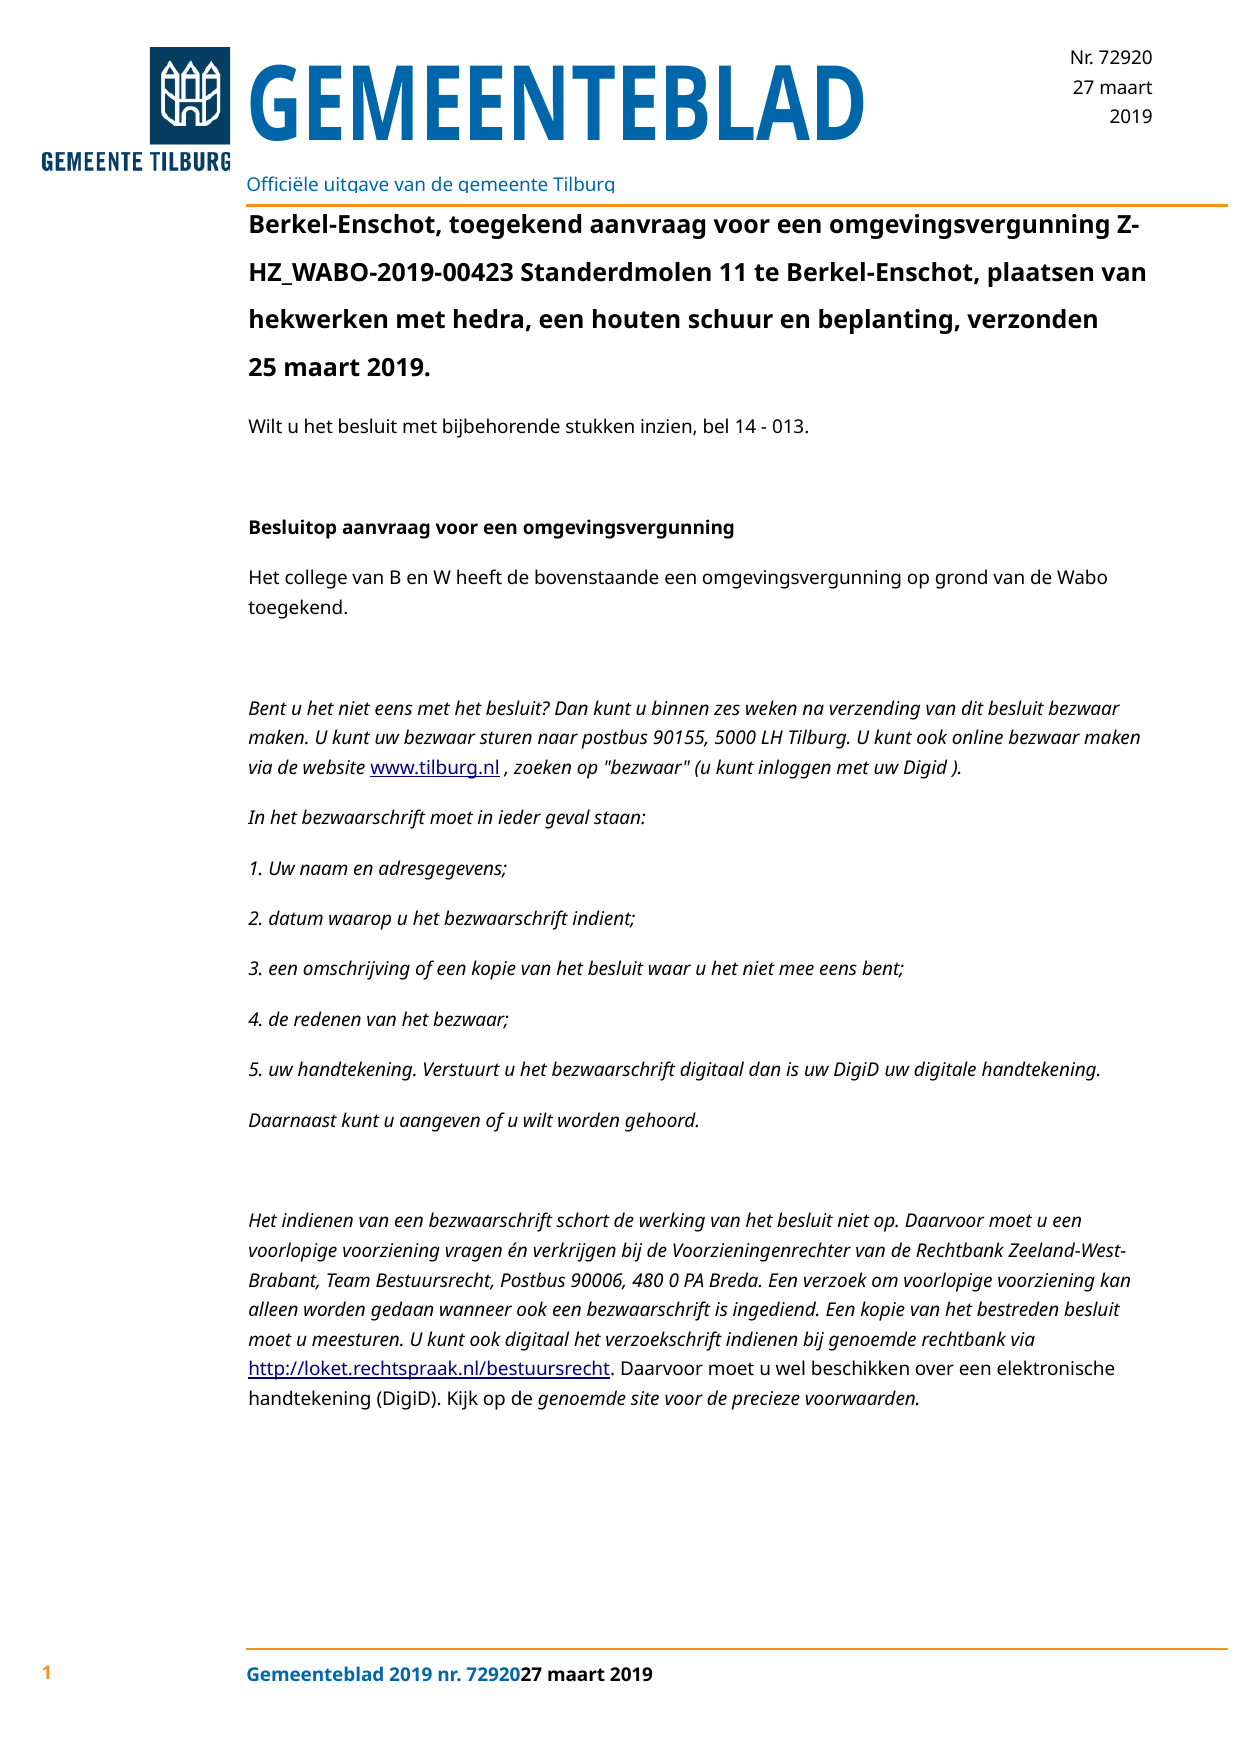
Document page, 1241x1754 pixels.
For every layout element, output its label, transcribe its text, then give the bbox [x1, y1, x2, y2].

text Berkel-Enschot, toegekend aanvraag voor een omgevingsvergunning Z-HZ_WABO-2019-00423 Standerdmolen 11 te Berkel-Enschot, plaatsen van hekwerken met hedra, een houten schuur en beplanting, verzonden 25 maart 2019. [248, 207, 1152, 384]
text Het indienen van een bezwaarschrift schort de werking van het besluit niet op. Daarvoor moet u een voorlopige voorziening vragen én verkrijgen bij de Voorzieningenrechter van de Rechtbank Zeeland-West-Brabant, Team Bestuursrecht, Postbus 90006, 480 0 PA Breda. Een verzoek om voorlopige voorziening kan alleen worden gedaan wanneer ook een bezwaarschrift is ingediend. Een kopie van het bestreden besluit moet u meesturen. U kunt ook digitaal het verzoekschrift indienen bij genoemde rechtbank via http://loket.rechtspraak.nl/bestuursrecht. Daarvoor moet u wel beschikken over een elektronische handtekening (DigiD). Kijk op de genoemde site voor de precieze voorwaarden. [248, 1208, 1152, 1411]
text 4. de redenen van het bezwaar; [248, 1006, 1152, 1032]
text 1. Uw naam en adresgegevens; [248, 855, 1152, 881]
text Bent u het niet eens met het besluit? Dan kunt u binnen zes weken na verzending van dit besluit bezwaar maken. U kunt uw bezwaar sturen naar postbus 90155, 5000 LH Tilburg. U kunt ook online bezwaar maken via de website www.tilburg.nl , zoeken op "bezwaar" (u kunt inloggen met uw Digid ). [248, 695, 1152, 780]
text 3. een omschrijving of een kopie van het besluit waar u het niet mee eens bent; [248, 956, 1152, 981]
text Het college van B en W heeft de bovenstaande een omgevingsvergunning op grond van de Wabo toegekend. [248, 564, 1152, 620]
text 5. uw handtekening. Verstuurt u het bezwaarschrift digitaal dan is uw DigiD uw digitale handtekening. [248, 1056, 1152, 1082]
text Daarnaast kunt u aangeven of u wilt worden gehoord. [248, 1107, 1152, 1133]
text Wilt u het besluit met bijbehorende stukken inzien, bel 14 - 013. [248, 413, 1152, 439]
text Besluitop aanvraag voor een omgevingsvergunning [248, 514, 1152, 540]
text In het bezwaarschrift moet in ieder geval staan: [248, 804, 1152, 830]
text 2. datum waarop u het bezwaarschrift indient; [248, 905, 1152, 931]
picture [41, 47, 231, 172]
